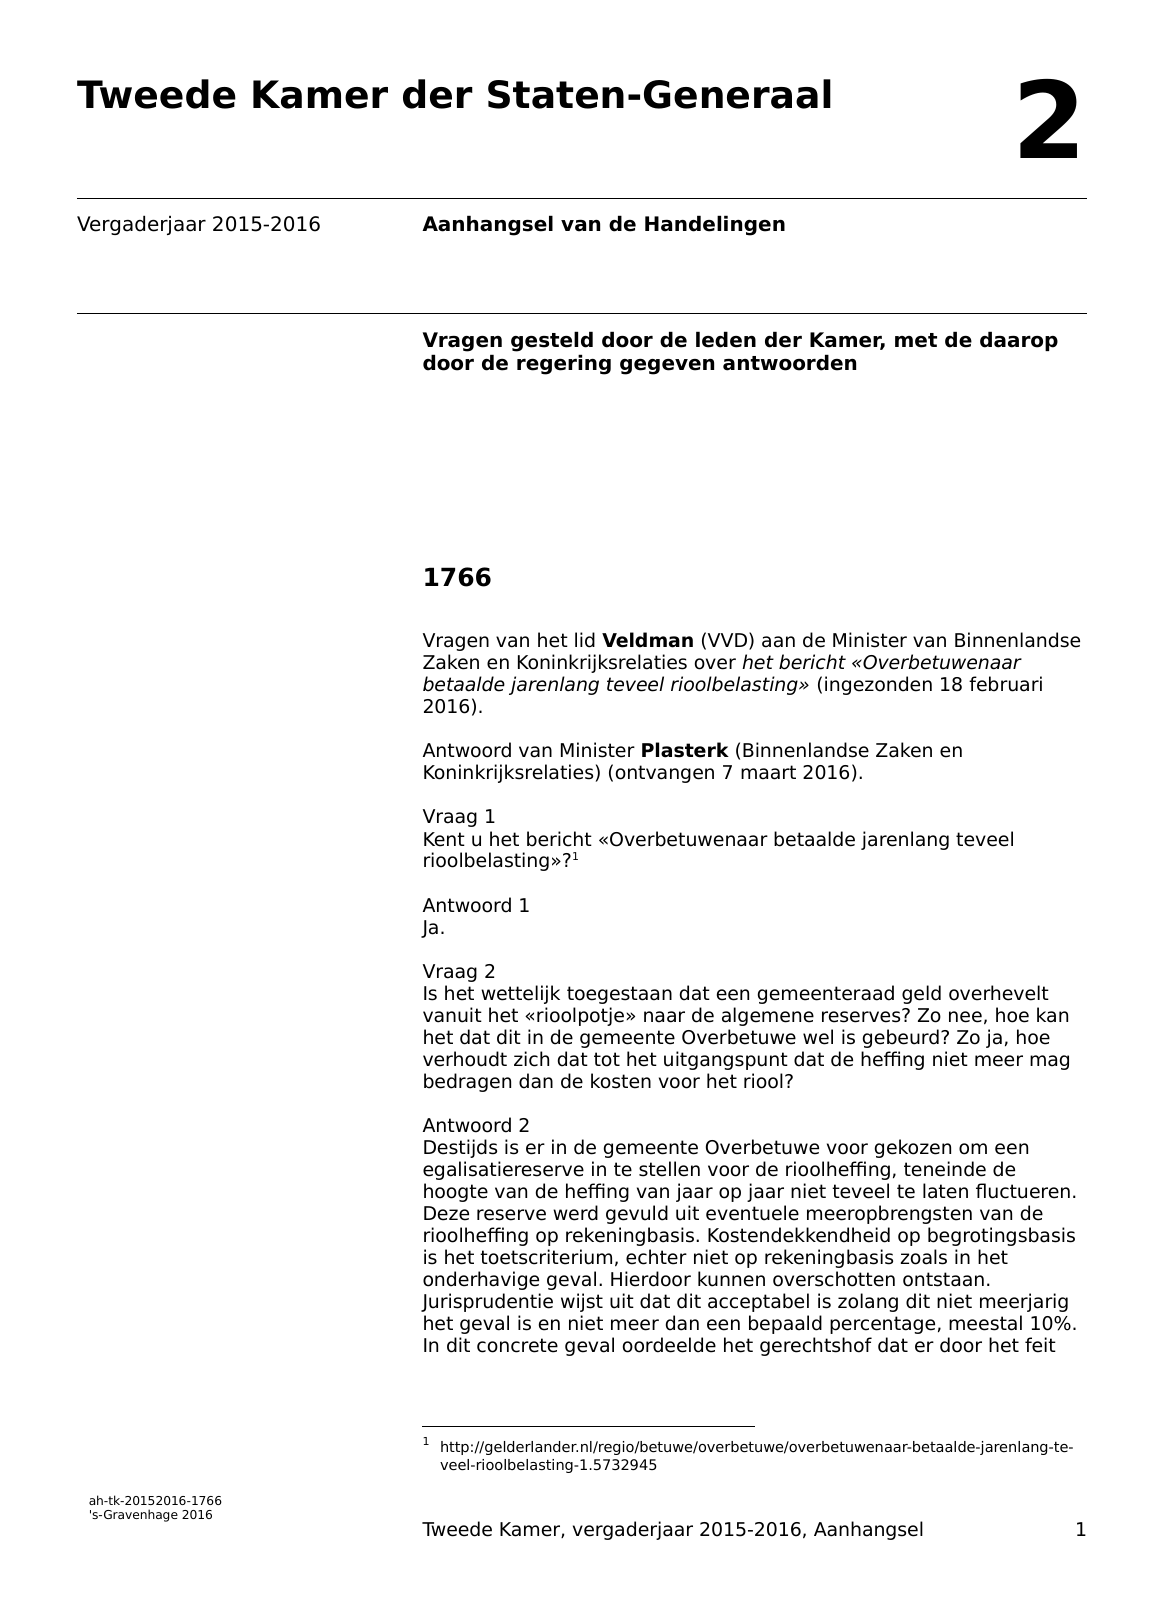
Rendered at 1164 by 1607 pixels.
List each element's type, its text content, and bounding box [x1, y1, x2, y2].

text http://gelderlander.nl/regio/betuwe/overbetuwe/overbetuwenaar-betaalde-jarenlang-te-veel-rioolbelasting-1.5732945 [422, 1435, 1087, 1474]
text Ja. [422, 917, 1087, 938]
text 1766 [422, 563, 1087, 592]
table_cell Vergaderjaar 2015-2016 [77, 199, 422, 313]
table_header Tweede Kamer der Staten-Generaal [77, 59, 886, 198]
text Antwoord 2 [422, 1115, 1087, 1137]
text Kent u het bericht «Overbetuwenaar betaalde jarenlang teveel rioolbelasting»? [422, 828, 1087, 872]
text 's-Gravenhage 2016 [88, 1508, 323, 1522]
table_cell [77, 314, 422, 375]
text Vragen van het lid Veldman (VVD) aan de Minister van Binnenlandse Zaken en Koninkrijksrelaties over het bericht «Overbetuwenaar betaalde jarenlang teveel rioolbelasting» (ingezonden 18 februari 2016). [422, 630, 1087, 718]
text Antwoord van Minister Plasterk (Binnenlandse Zaken en Koninkrijksrelaties) (ontvangen 7 maart 2016). [422, 740, 1087, 784]
text ah-tk-20152016-1766 [88, 1494, 323, 1508]
table_cell Aanhangsel van de Handelingen [422, 199, 1087, 313]
text Destijds is er in de gemeente Overbetuwe voor gekozen om een egalisatiereserve in te stellen voor de rioolheffing, teneinde de hoogte van de heffing van jaar op jaar niet teveel te laten fluctueren. Deze reserve werd gevuld uit eventuele meeropbrengsten van de rioolheffing op rekeningbasis. Kostendekkendheid op begrotingsbasis is het toetscriterium, echter niet op rekeningbasis zoals in het onderhavige geval. Hierdoor kunnen overschotten ontstaan. Jurisprudentie wijst uit dat dit acceptabel is zolang dit niet meerjarig het geval is en niet meer dan een bepaald percentage, meestal 10%. In dit concrete geval oordeelde het gerechtshof dat er door het feit [422, 1137, 1087, 1357]
text Antwoord 1 [422, 894, 1087, 917]
text Vraag 2 [422, 961, 1087, 983]
text Is het wettelijk toegestaan dat een gemeenteraad geld overhevelt vanuit het «rioolpotje» naar de algemene reserves? Zo nee, hoe kan het dat dit in de gemeente Overbetuwe wel is gebeurd? Zo ja, hoe verhoudt zich dat tot het uitgangspunt dat de heffing niet meer mag bedragen dan de kosten voor het riool? [422, 983, 1087, 1093]
text Vraag 1 [422, 806, 1087, 828]
table_cell Vragen gesteld door de leden der Kamer, met de daarop door de regering gegeven antwoorden [422, 314, 1087, 375]
table_header 2 [886, 59, 1087, 198]
